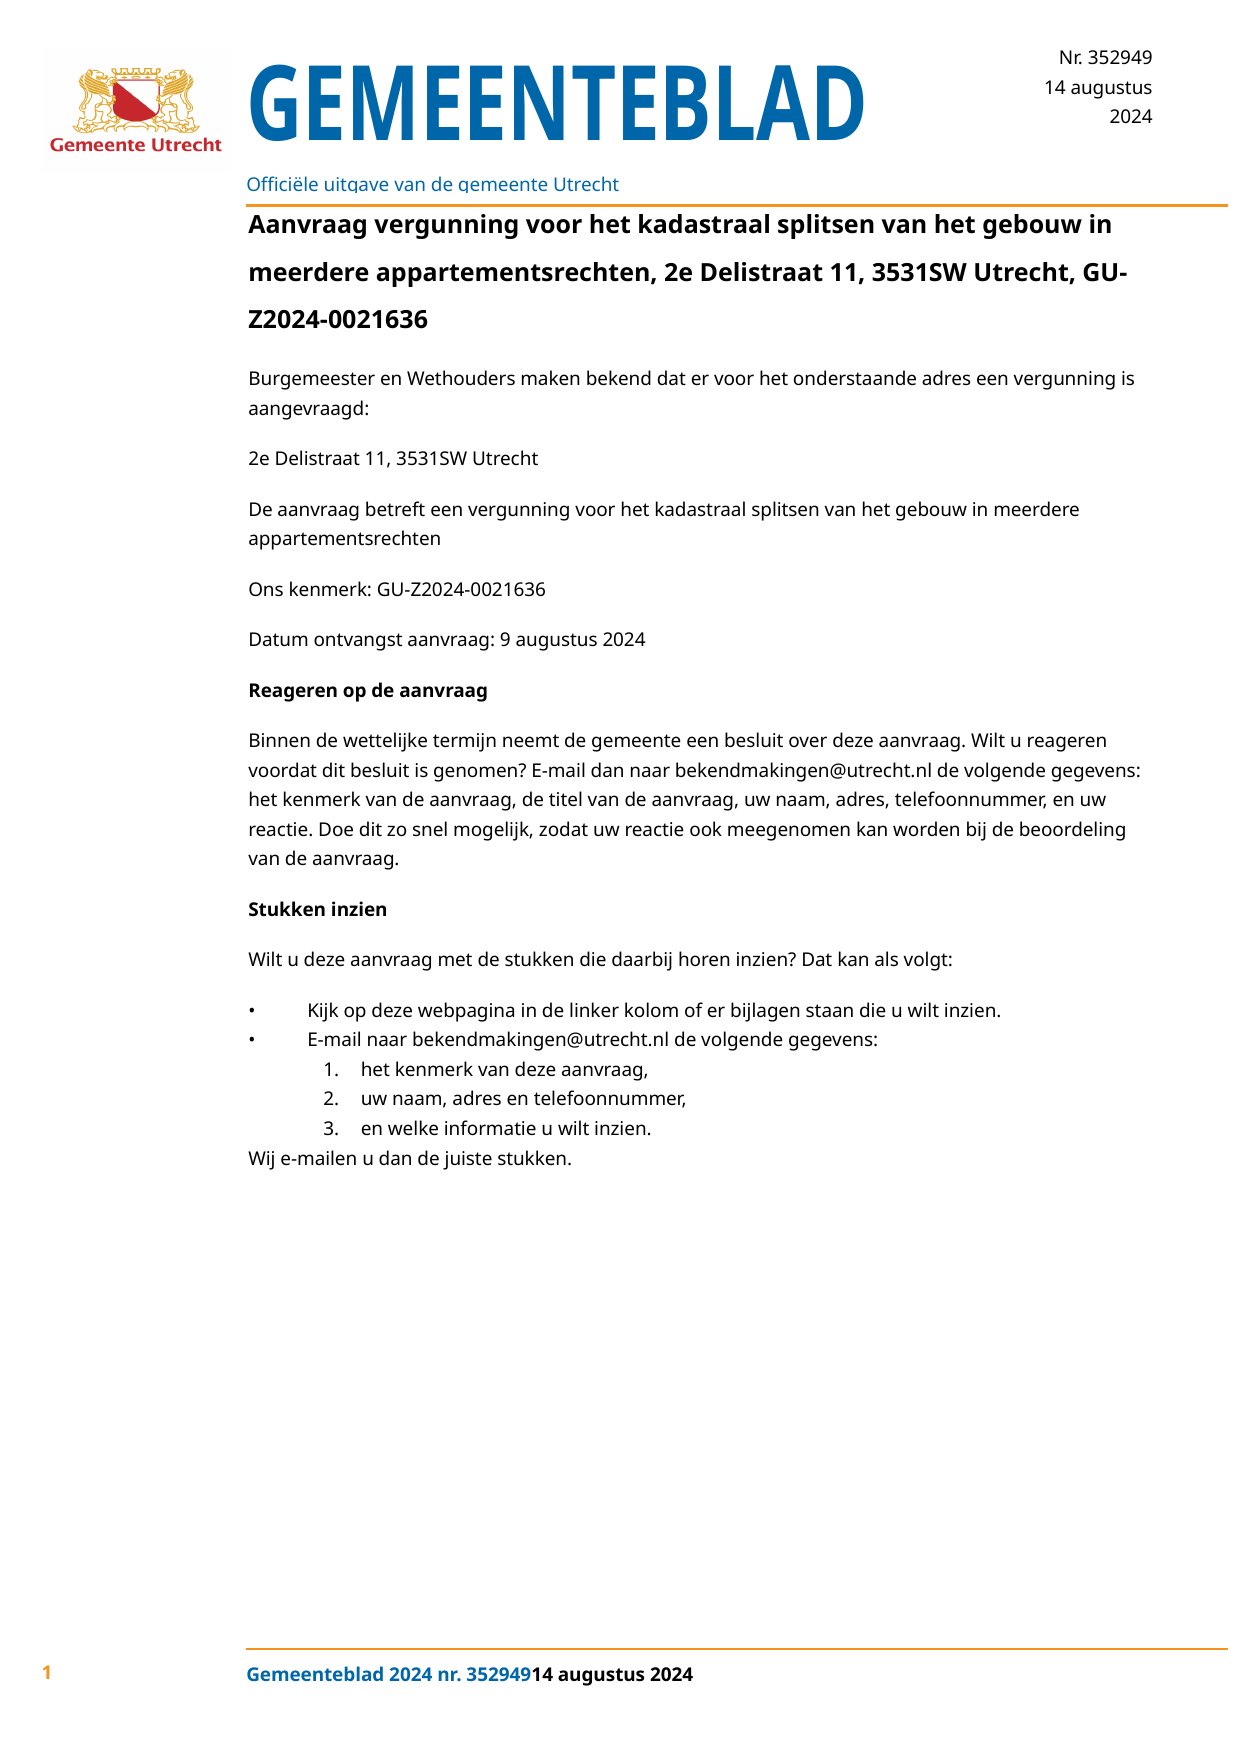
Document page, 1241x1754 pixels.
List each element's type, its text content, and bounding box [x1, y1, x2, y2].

text Ons kenmerk: GU-Z2024-0021636 [248, 576, 1152, 602]
list E-mail naar bekendmakingen@utrecht.nl de volgende gegevens: [248, 1026, 1152, 1052]
list het kenmerk van deze aanvraag, [323, 1056, 1152, 1082]
text Wij e-mailen u dan de juiste stukken. [248, 1145, 1152, 1170]
list en welke informatie u wilt inzien. [323, 1115, 1152, 1141]
text 2e Delistraat 11, 3531SW Utrecht [248, 446, 1152, 471]
text Datum ontvangst aanvraag: 9 augustus 2024 [248, 626, 1152, 652]
text Stukken inzien [248, 896, 1152, 922]
list uw naam, adres en telefoonnummer, [323, 1086, 1152, 1111]
text Binnen de wettelijke termijn neemt de gemeente een besluit over deze aanvraag. Wilt u reageren voordat dit besluit is genomen? E-mail dan naar bekendmakingen@utrecht.nl de volgende gegevens: het kenmerk van de aanvraag, de titel van de aanvraag, uw naam, adres, telefoonnummer, en uw reactie. Doe dit zo snel mogelijk, zodat uw reactie ook meegenomen kan worden bij de beoordeling van de aanvraag. [248, 727, 1152, 871]
picture [41, 47, 231, 172]
list Kijk op deze webpagina in de linker kolom of er bijlagen staan die u wilt inzien. [248, 997, 1152, 1022]
text Aanvraag vergunning voor het kadastraal splitsen van het gebouw in meerdere appartementsrechten, 2e Delistraat 11, 3531SW Utrecht, GU-Z2024-0021636 [248, 207, 1152, 336]
text De aanvraag betreft een vergunning voor het kadastraal splitsen van het gebouw in meerdere appartementsrechten [248, 496, 1152, 551]
text Burgemeester en Wethouders maken bekend dat er voor het onderstaande adres een vergunning is aangevraagd: [248, 366, 1152, 421]
text Wilt u deze aanvraag met de stukken die daarbij horen inzien? Dat kan als volgt: [248, 946, 1152, 972]
text Reageren op de aanvraag [248, 677, 1152, 702]
